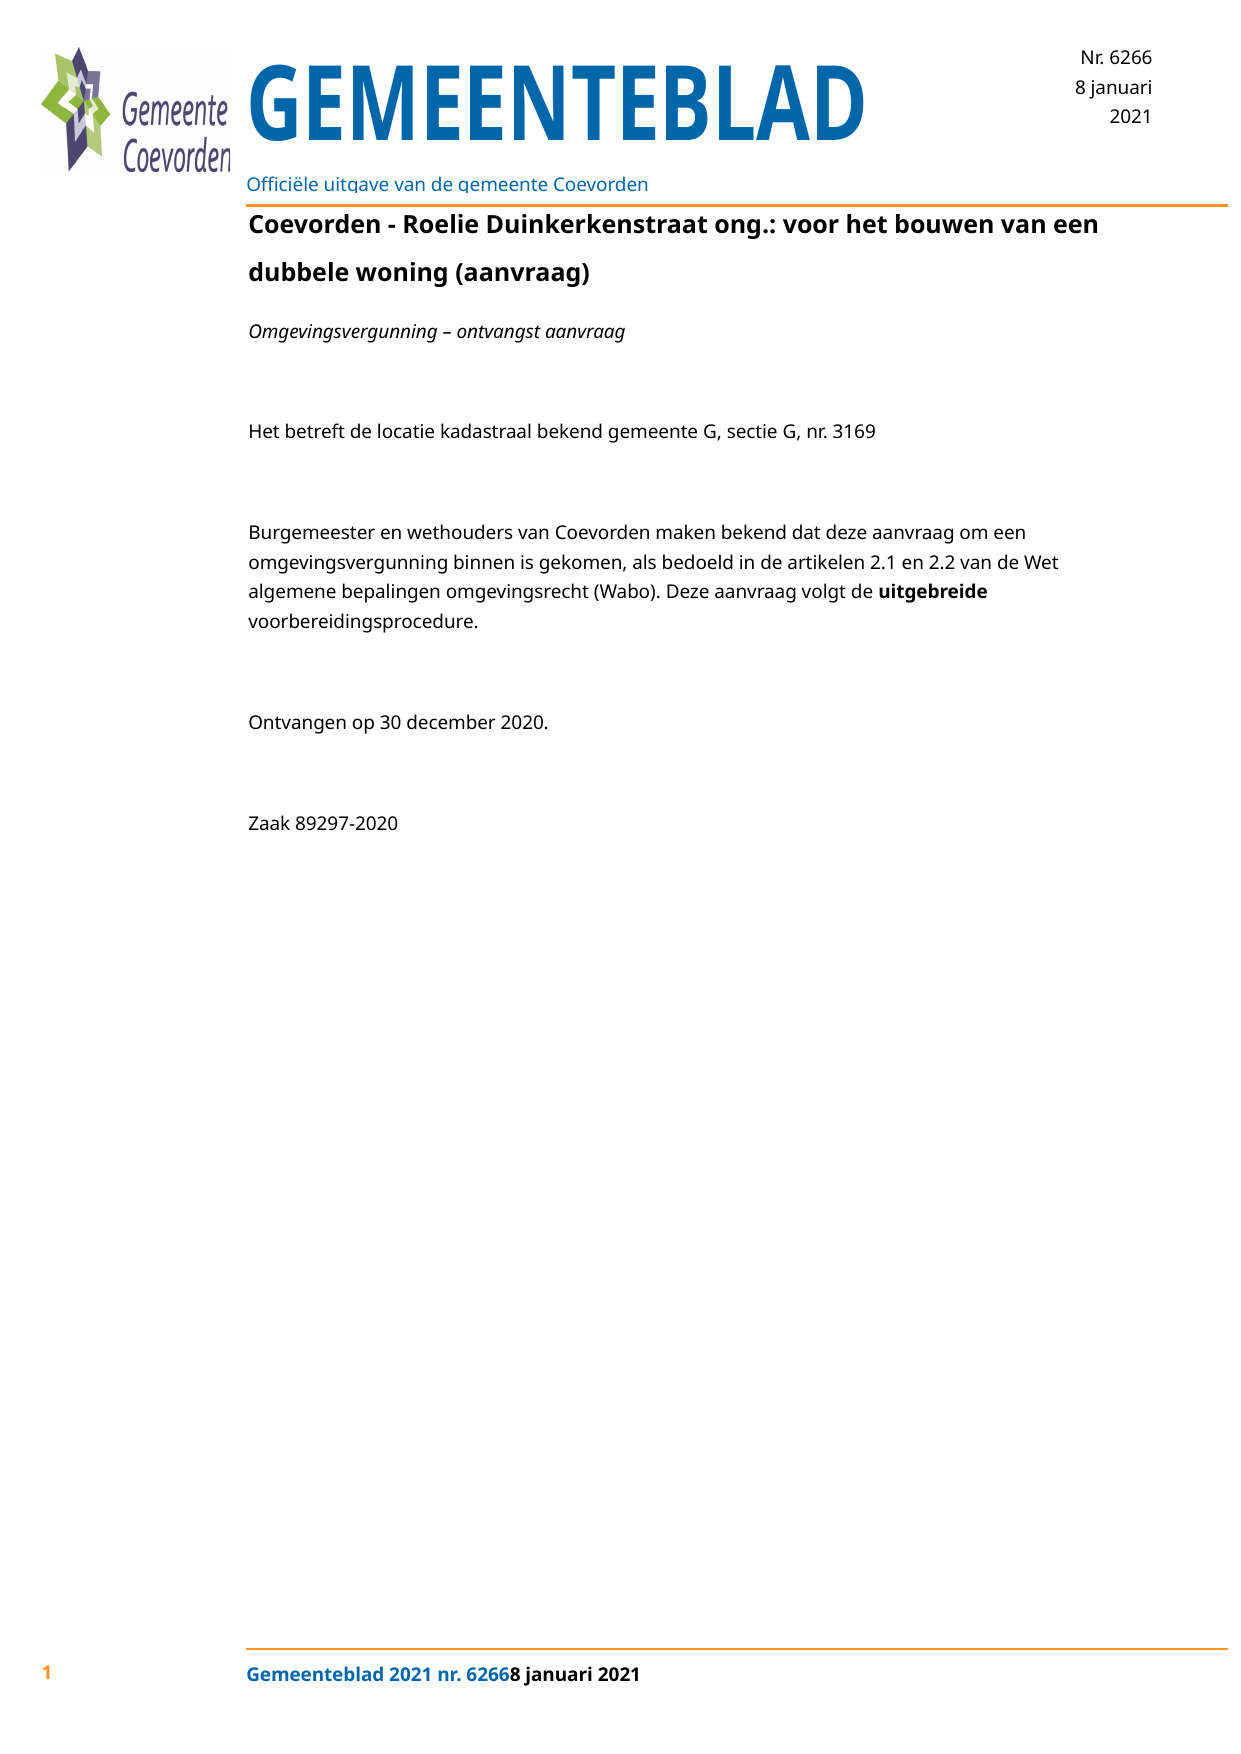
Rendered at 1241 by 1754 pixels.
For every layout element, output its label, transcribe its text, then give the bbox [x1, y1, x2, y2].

text Burgemeester en wethouders van Coevorden maken bekend dat deze aanvraag om een omgevingsvergunning binnen is gekomen, als bedoeld in de artikelen 2.1 en 2.2 van de Wet algemene bepalingen omgevingsrecht (Wabo). Deze aanvraag volgt de uitgebreide voorbereidingsprocedure. [248, 519, 1152, 634]
picture [41, 47, 231, 172]
text Ontvangen op 30 december 2020. [248, 709, 1152, 735]
text Zaak 89297-2020 [248, 810, 1152, 836]
text Omgevingsvergunning – ontvangst aanvraag [248, 318, 1152, 344]
text Coevorden - Roelie Duinkerkenstraat ong.: voor het bouwen van een dubbele woning (aanvraag) [248, 207, 1152, 288]
text Het betreft de locatie kadastraal bekend gemeente G, sectie G, nr. 3169 [248, 419, 1152, 444]
